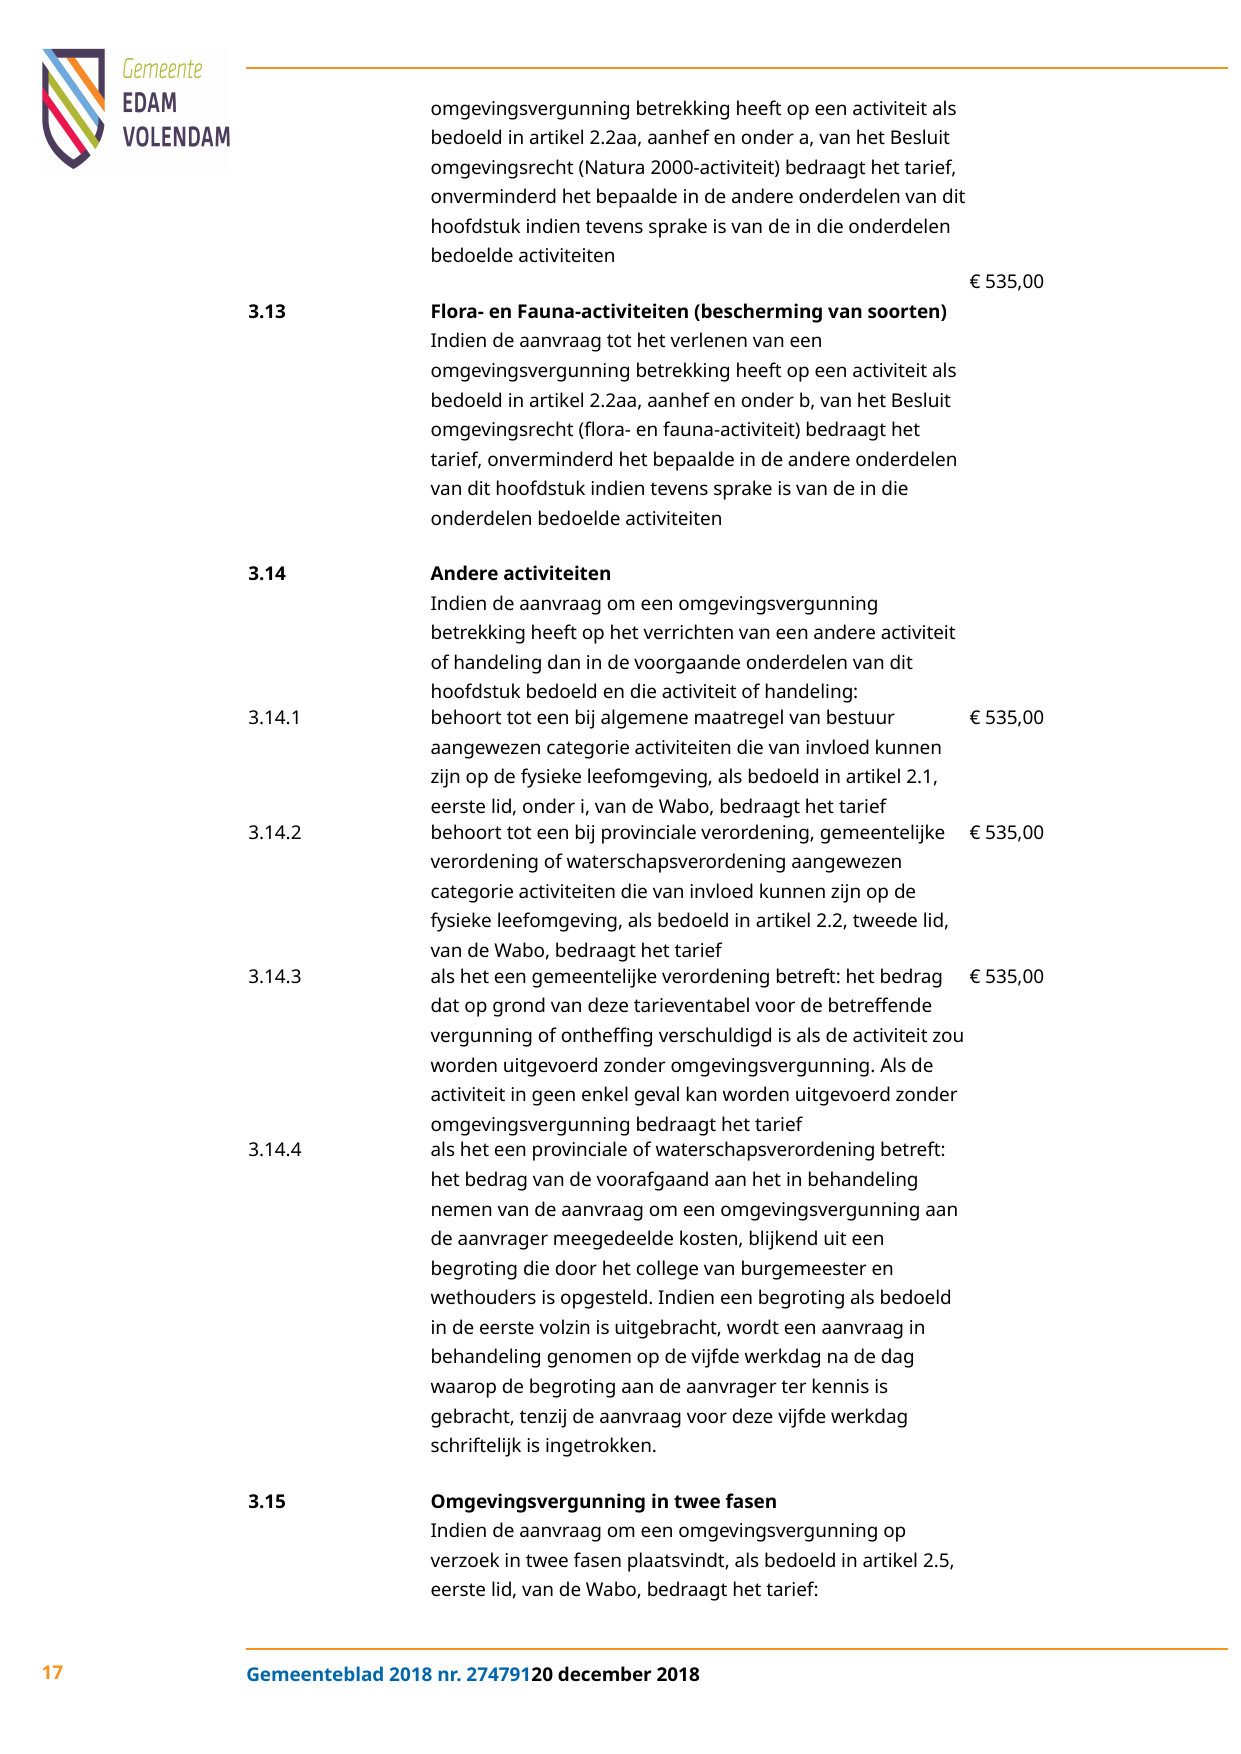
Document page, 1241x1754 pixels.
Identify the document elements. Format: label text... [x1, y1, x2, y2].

table_cell [969, 95, 1152, 268]
table_cell [969, 531, 1152, 704]
table_cell € 535,00 [969, 705, 1152, 819]
table_cell Flora- en Fauna-activiteiten (bescherming van soorten) Indien de aanvraag tot het verlenen van een omgevingsvergunning betrekking heeft op een activiteit als bedoeld in artikel 2.2aa, aanhef en onder b, van het Besluit omgevingsrecht (flora- en fauna-activiteit) bedraagt het tarief, onverminderd het bepaalde in de andere onderdelen van dit hoofdstuk indien tevens sprake is van de in die onderdelen bedoelde activiteiten [430, 269, 969, 531]
table_cell [969, 1137, 1152, 1458]
table_cell € 535,00 [969, 269, 1152, 531]
table_cell [248, 95, 430, 268]
table_cell behoort tot een bij algemene maatregel van bestuur aangewezen categorie activiteiten die van invloed kunnen zijn op de fysieke leefomgeving, als bedoeld in artikel 2.1, eerste lid, onder i, van de Wabo, bedraagt het tarief [430, 705, 969, 819]
table_cell omgevingsvergunning betrekking heeft op een activiteit als bedoeld in artikel 2.2aa, aanhef en onder a, van het Besluit omgevingsrecht (Natura 2000-activiteit) bedraagt het tarief, onverminderd het bepaalde in de andere onderdelen van dit hoofdstuk indien tevens sprake is van de in die onderdelen bedoelde activiteiten [430, 95, 969, 268]
table_cell 3.13 [248, 269, 430, 531]
table_cell 3.15 [248, 1458, 430, 1602]
table_cell als het een provinciale of waterschapsverordening betreft: het bedrag van de voorafgaand aan het in behandeling nemen van de aanvraag om een omgevingsvergunning aan de aanvrager meegedeelde kosten, blijkend uit een begroting die door het college van burgemeester en wethouders is opgesteld. Indien een begroting als bedoeld in de eerste volzin is uitgebracht, wordt een aanvraag in behandeling genomen op de vijfde werkdag na de dag waarop de begroting aan de aanvrager ter kennis is gebracht, tenzij de aanvraag voor deze vijfde werkdag schriftelijk is ingetrokken. [430, 1137, 969, 1458]
table_cell Omgevingsvergunning in twee fasen Indien de aanvraag om een omgevingsvergunning op verzoek in twee fasen plaatsvindt, als bedoeld in artikel 2.5, eerste lid, van de Wabo, bedraagt het tarief: [430, 1458, 969, 1602]
table_cell € 535,00 [969, 963, 1152, 1137]
table_cell 3.14.1 [248, 705, 430, 819]
table_cell 3.14 [248, 531, 430, 704]
table_cell als het een gemeentelijke verordening betreft: het bedrag dat op grond van deze tarieventabel voor de betreffende vergunning of ontheffing verschuldigd is als de activiteit zou worden uitgevoerd zonder omgevingsvergunning. Als de activiteit in geen enkel geval kan worden uitgevoerd zonder omgevingsvergunning bedraagt het tarief [430, 963, 969, 1137]
table_cell 3.14.4 [248, 1137, 430, 1458]
table_cell 3.14.2 [248, 819, 430, 963]
picture [41, 47, 231, 172]
table_cell 3.14.3 [248, 963, 430, 1137]
table_cell [969, 1458, 1152, 1602]
table_cell € 535,00 [969, 819, 1152, 963]
table_cell Andere activiteiten Indien de aanvraag om een omgevingsvergunning betrekking heeft op het verrichten van een andere activiteit of handeling dan in de voorgaande onderdelen van dit hoofdstuk bedoeld en die activiteit of handeling: [430, 531, 969, 704]
table_cell behoort tot een bij provinciale verordening, gemeentelijke verordening of waterschapsverordening aangewezen categorie activiteiten die van invloed kunnen zijn op de fysieke leefomgeving, als bedoeld in artikel 2.2, tweede lid, van de Wabo, bedraagt het tarief [430, 819, 969, 963]
